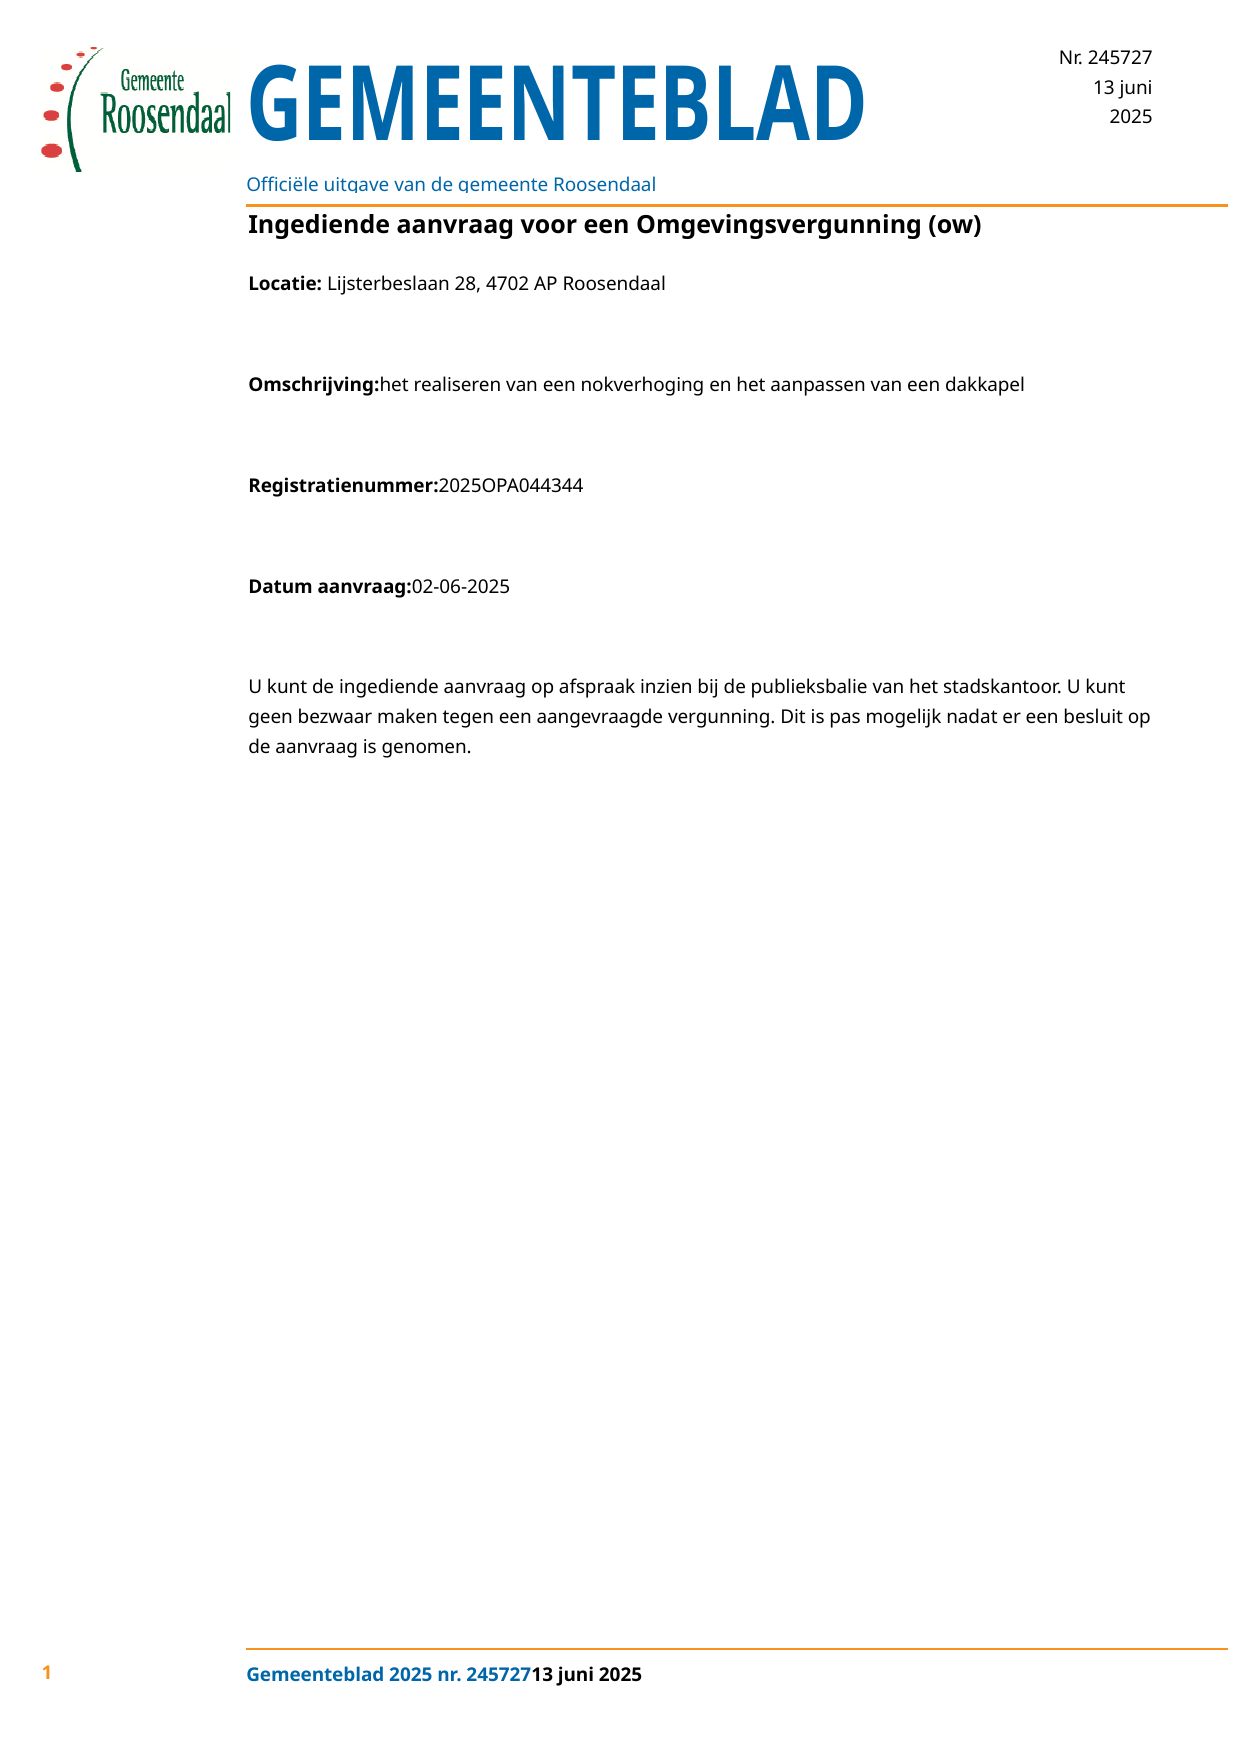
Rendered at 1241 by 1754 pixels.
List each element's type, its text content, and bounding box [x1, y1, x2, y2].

text Omschrijving:het realiseren van een nokverhoging en het aanpassen van een dakkapel [248, 371, 1152, 397]
text Ingediende aanvraag voor een Omgevingsvergunning (ow) [248, 207, 1152, 241]
text Datum aanvraag:02-06-2025 [248, 573, 1152, 598]
text Registratienummer:2025OPA044344 [248, 472, 1152, 498]
picture [41, 47, 231, 172]
text Locatie: Lijsterbeslaan 28, 4702 AP Roosendaal [248, 270, 1152, 296]
text U kunt de ingediende aanvraag op afspraak inzien bij de publieksbalie van het stadskantoor. U kunt geen bezwaar maken tegen een aangevraagde vergunning. Dit is pas mogelijk nadat er een besluit op de aanvraag is genomen. [248, 674, 1152, 758]
